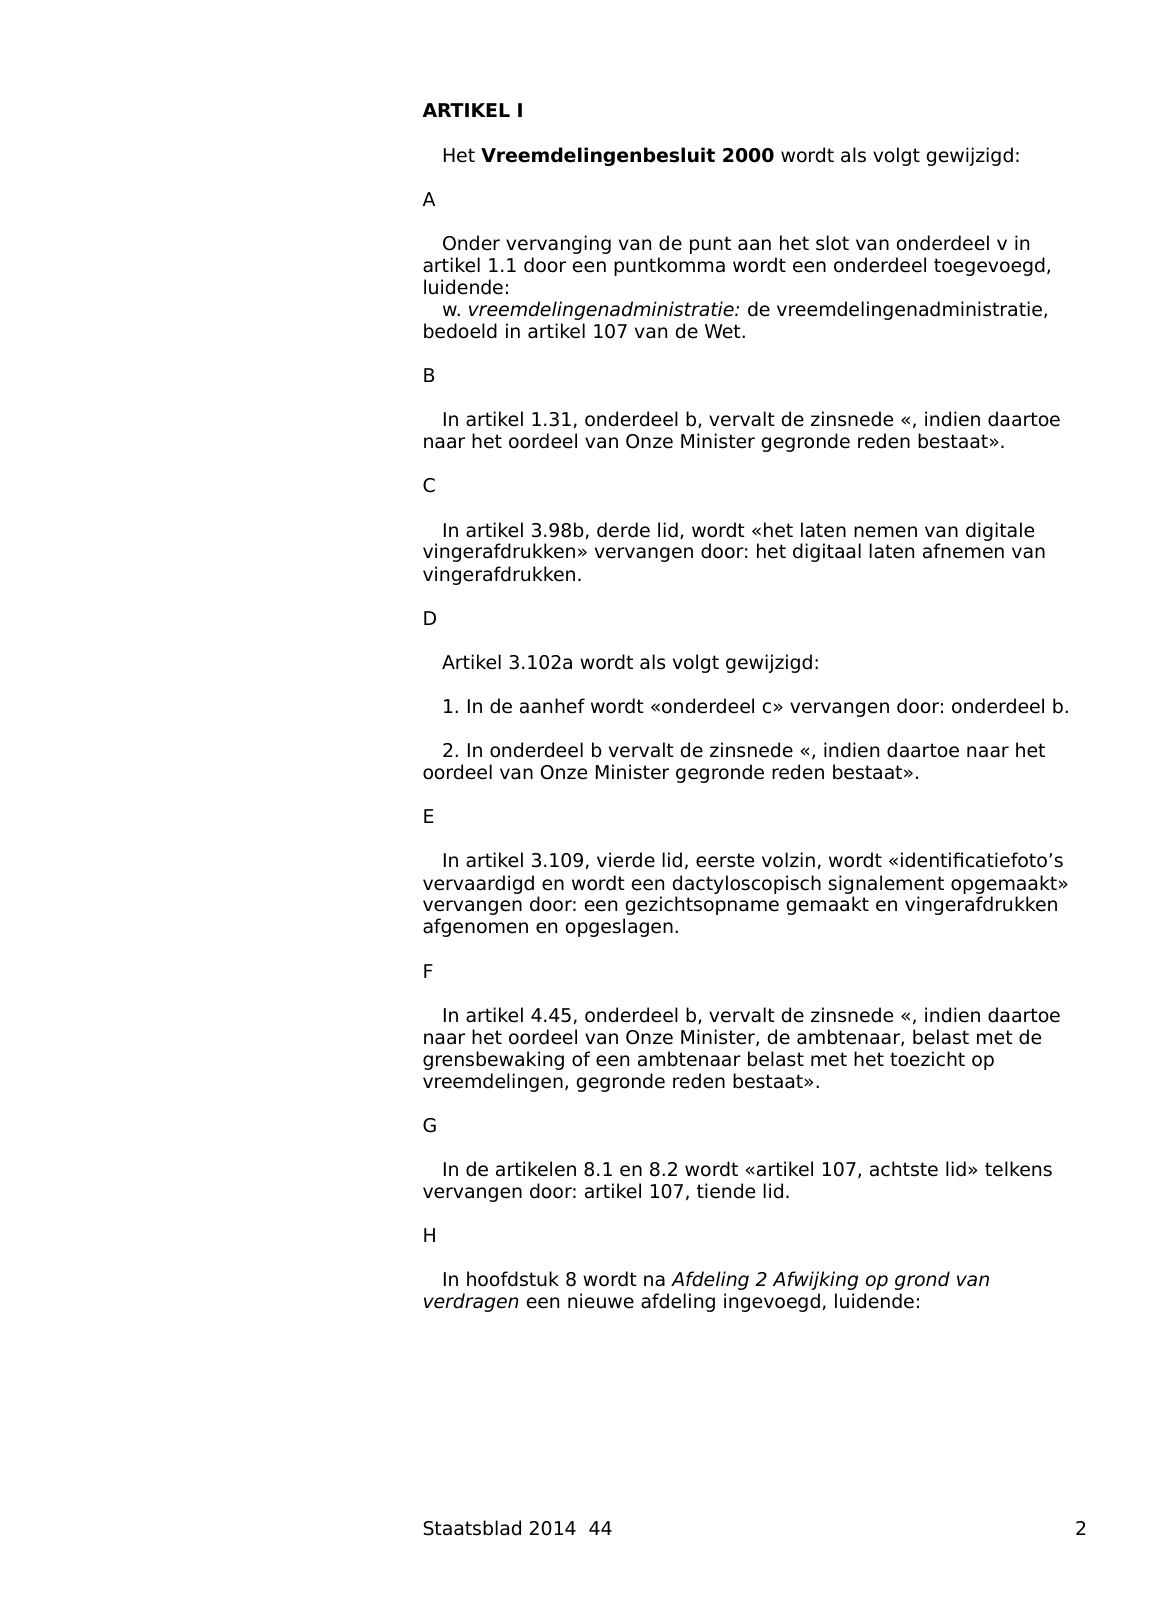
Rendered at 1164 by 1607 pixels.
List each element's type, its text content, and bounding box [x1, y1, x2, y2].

text In artikel 3.98b, derde lid, wordt «het laten nemen van digitale vingerafdrukken» vervangen door: het digitaal laten afnemen van vingerafdrukken. [422, 519, 1087, 585]
text H [422, 1225, 1087, 1247]
text 1. In de aanhef wordt «onderdeel c» vervangen door: onderdeel b. [422, 696, 1087, 718]
text In hoofdstuk 8 wordt na Afdeling 2 Afwijking op grond van verdragen een nieuwe afdeling ingevoegd, luidende: [422, 1269, 1087, 1313]
text In artikel 3.109, vierde lid, eerste volzin, wordt «identificatiefoto’s vervaardigd en wordt een dactyloscopisch signalement opgemaakt» vervangen door: een gezichtsopname gemaakt en vingerafdrukken afgenomen en opgeslagen. [422, 850, 1087, 938]
subtitle ARTIKEL I [422, 100, 1087, 122]
text C [422, 475, 1087, 497]
text A [422, 189, 1087, 211]
text In artikel 4.45, onderdeel b, vervalt de zinsnede «, indien daartoe naar het oordeel van Onze Minister, de ambtenaar, belast met de grensbewaking of een ambtenaar belast met het toezicht op vreemdelingen, gegronde reden bestaat». [422, 1005, 1087, 1093]
text Het Vreemdelingenbesluit 2000 wordt als volgt gewijzigd: [422, 144, 1087, 167]
text In artikel 1.31, onderdeel b, vervalt de zinsnede «, indien daartoe naar het oordeel van Onze Minister gegronde reden bestaat». [422, 409, 1087, 453]
text D [422, 608, 1087, 629]
text Artikel 3.102a wordt als volgt gewijzigd: [422, 652, 1087, 674]
text G [422, 1115, 1087, 1137]
text B [422, 365, 1087, 387]
text Onder vervanging van de punt aan het slot van onderdeel v in artikel 1.1 door een puntkomma wordt een onderdeel toegevoegd, luidende: [422, 233, 1087, 299]
text 2. In onderdeel b vervalt de zinsnede «, indien daartoe naar het oordeel van Onze Minister gegronde reden bestaat». [422, 740, 1087, 784]
text w. vreemdelingenadministratie: de vreemdelingenadministratie, bedoeld in artikel 107 van de Wet. [422, 299, 1087, 343]
text In de artikelen 8.1 en 8.2 wordt «artikel 107, achtste lid» telkens vervangen door: artikel 107, tiende lid. [422, 1159, 1087, 1203]
text F [422, 961, 1087, 982]
text E [422, 806, 1087, 828]
